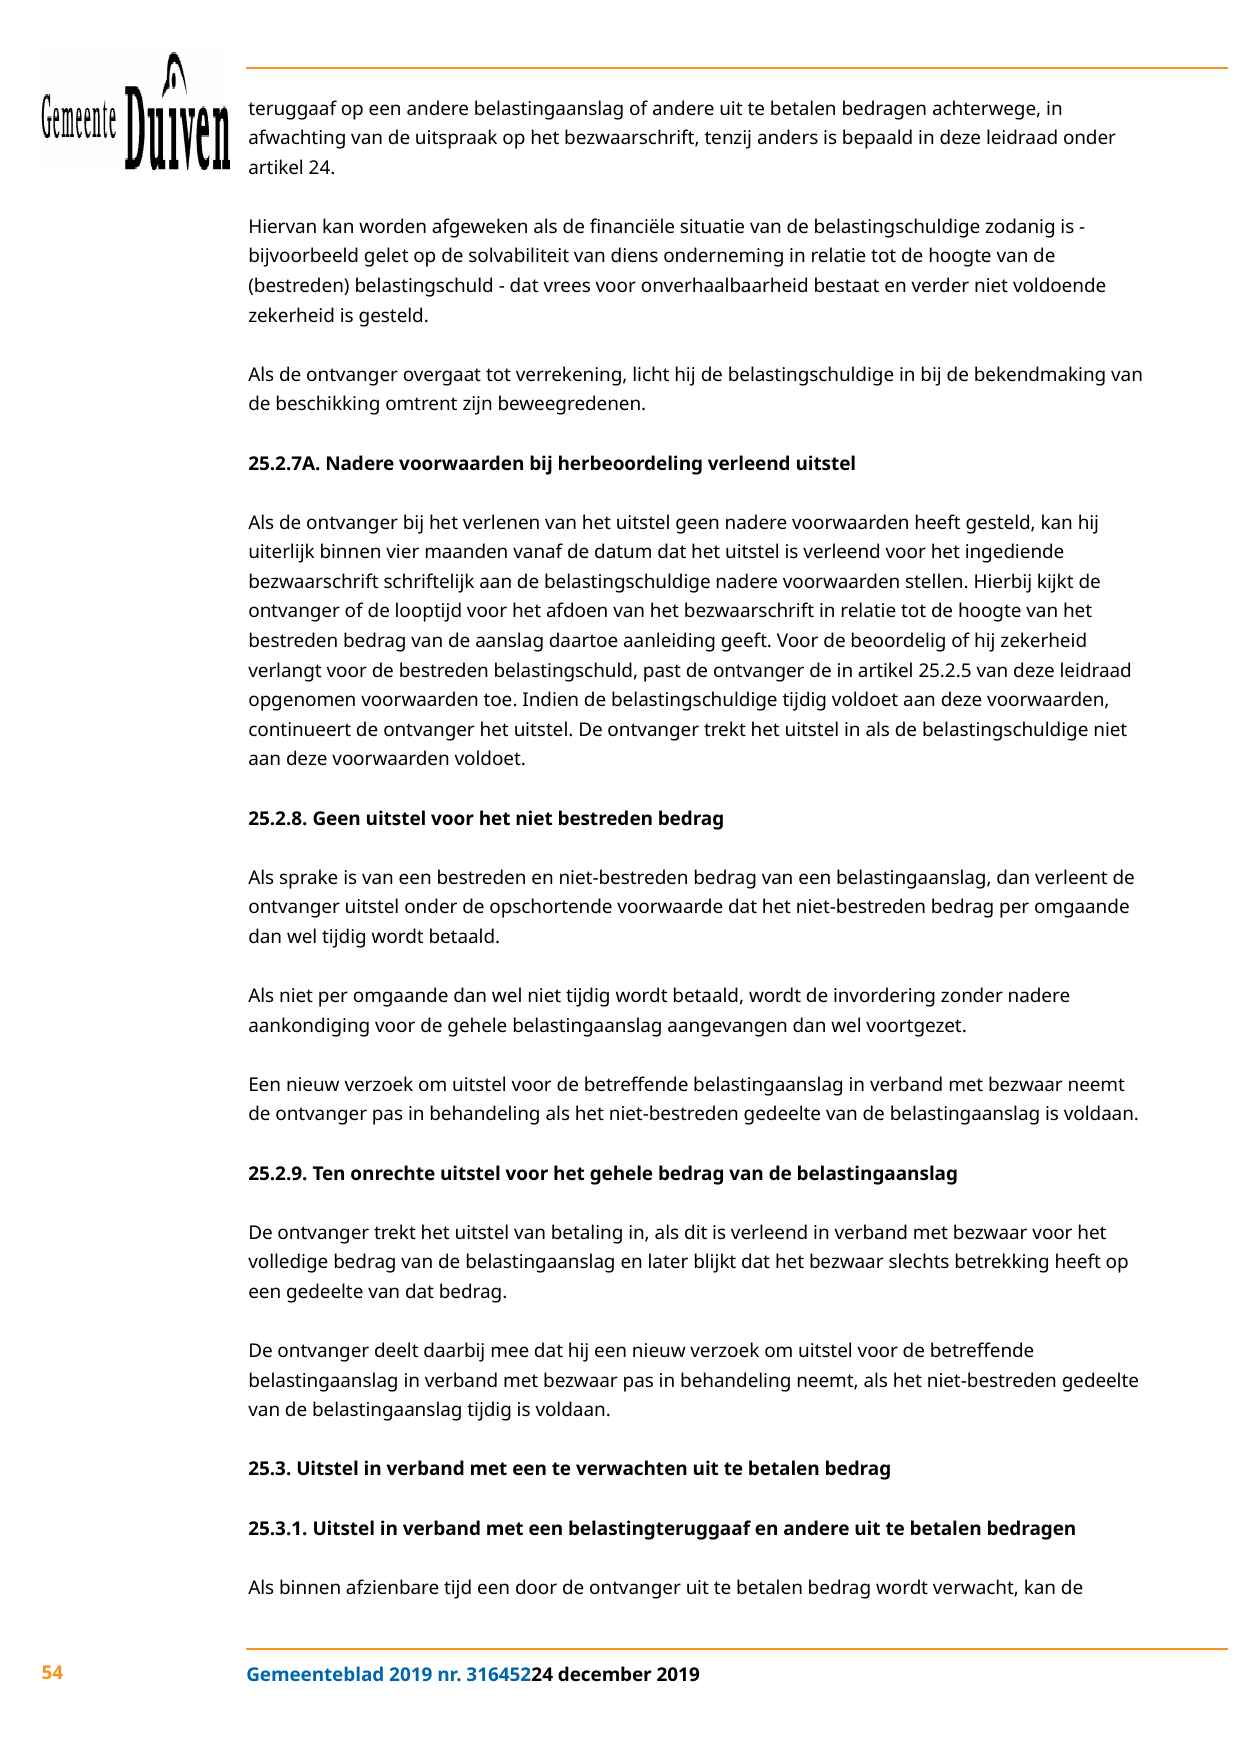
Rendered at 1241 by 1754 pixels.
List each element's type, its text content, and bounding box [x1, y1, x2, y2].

text De ontvanger deelt daarbij mee dat hij een nieuw verzoek om uitstel voor de betreffende belastingaanslag in verband met bezwaar pas in behandeling neemt, als het niet-bestreden gedeelte van de belastingaanslag tijdig is voldaan. [248, 1337, 1152, 1422]
text Als de ontvanger overgaat tot verrekening, licht hij de belastingschuldige in bij de bekendmaking van de beschikking omtrent zijn beweegredenen. [248, 361, 1152, 416]
text 25.2.7A. Nadere voorwaarden bij herbeoordeling verleend uitstel [248, 450, 1152, 476]
text De ontvanger trekt het uitstel van betaling in, als dit is verleend in verband met bezwaar voor het volledige bedrag van de belastingaanslag en later blijkt dat het bezwaar slechts betrekking heeft op een gedeelte van dat bedrag. [248, 1219, 1152, 1304]
text 25.2.9. Ten onrechte uitstel voor het gehele bedrag van de belastingaanslag [248, 1160, 1152, 1186]
text 25.3.1. Uitstel in verband met een belastingteruggaaf en andere uit te betalen bedragen [248, 1515, 1152, 1541]
text Als sprake is van een bestreden en niet-bestreden bedrag van een belastingaanslag, dan verleent de ontvanger uitstel onder de opschortende voorwaarde dat het niet-bestreden bedrag per omgaande dan wel tijdig wordt betaald. [248, 864, 1152, 949]
text Als de ontvanger bij het verlenen van het uitstel geen nadere voorwaarden heeft gesteld, kan hij uiterlijk binnen vier maanden vanaf de datum dat het uitstel is verleend voor het ingediende bezwaarschrift schriftelijk aan de belastingschuldige nadere voorwaarden stellen. Hierbij kijkt de ontvanger of de looptijd voor het afdoen van het bezwaarschrift in relatie tot de hoogte van het bestreden bedrag van de aanslag daartoe aanleiding geeft. Voor de beoordelig of hij zekerheid verlangt voor de bestreden belastingschuld, past de ontvanger de in artikel 25.2.5 van deze leidraad opgenomen voorwaarden toe. Indien de belastingschuldige tijdig voldoet aan deze voorwaarden, continueert de ontvanger het uitstel. De ontvanger trekt het uitstel in als de belastingschuldige niet aan deze voorwaarden voldoet. [248, 509, 1152, 771]
text Een nieuw verzoek om uitstel voor de betreffende belastingaanslag in verband met bezwaar neemt de ontvanger pas in behandeling als het niet-bestreden gedeelte van de belastingaanslag is voldaan. [248, 1071, 1152, 1126]
text Als binnen afzienbare tijd een door de ontvanger uit te betalen bedrag wordt verwacht, kan de [248, 1574, 1152, 1600]
text 25.3. Uitstel in verband met een te verwachten uit te betalen bedrag [248, 1456, 1152, 1481]
text Hiervan kan worden afgeweken als de financiële situatie van de belastingschuldige zodanig is - bijvoorbeeld gelet op de solvabiliteit van diens onderneming in relatie tot de hoogte van de (bestreden) belastingschuld - dat vrees voor onverhaalbaarheid bestaat en verder niet voldoende zekerheid is gesteld. [248, 213, 1152, 328]
text teruggaaf op een andere belastingaanslag of andere uit te betalen bedragen achterwege, in afwachting van de uitspraak op het bezwaarschrift, tenzij anders is bepaald in deze leidraad onder artikel 24. [248, 95, 1152, 180]
picture [41, 47, 231, 172]
text Als niet per omgaande dan wel niet tijdig wordt betaald, wordt de invordering zonder nadere aankondiging voor de gehele belastingaanslag aangevangen dan wel voortgezet. [248, 982, 1152, 1038]
text 25.2.8. Geen uitstel voor het niet bestreden bedrag [248, 805, 1152, 831]
